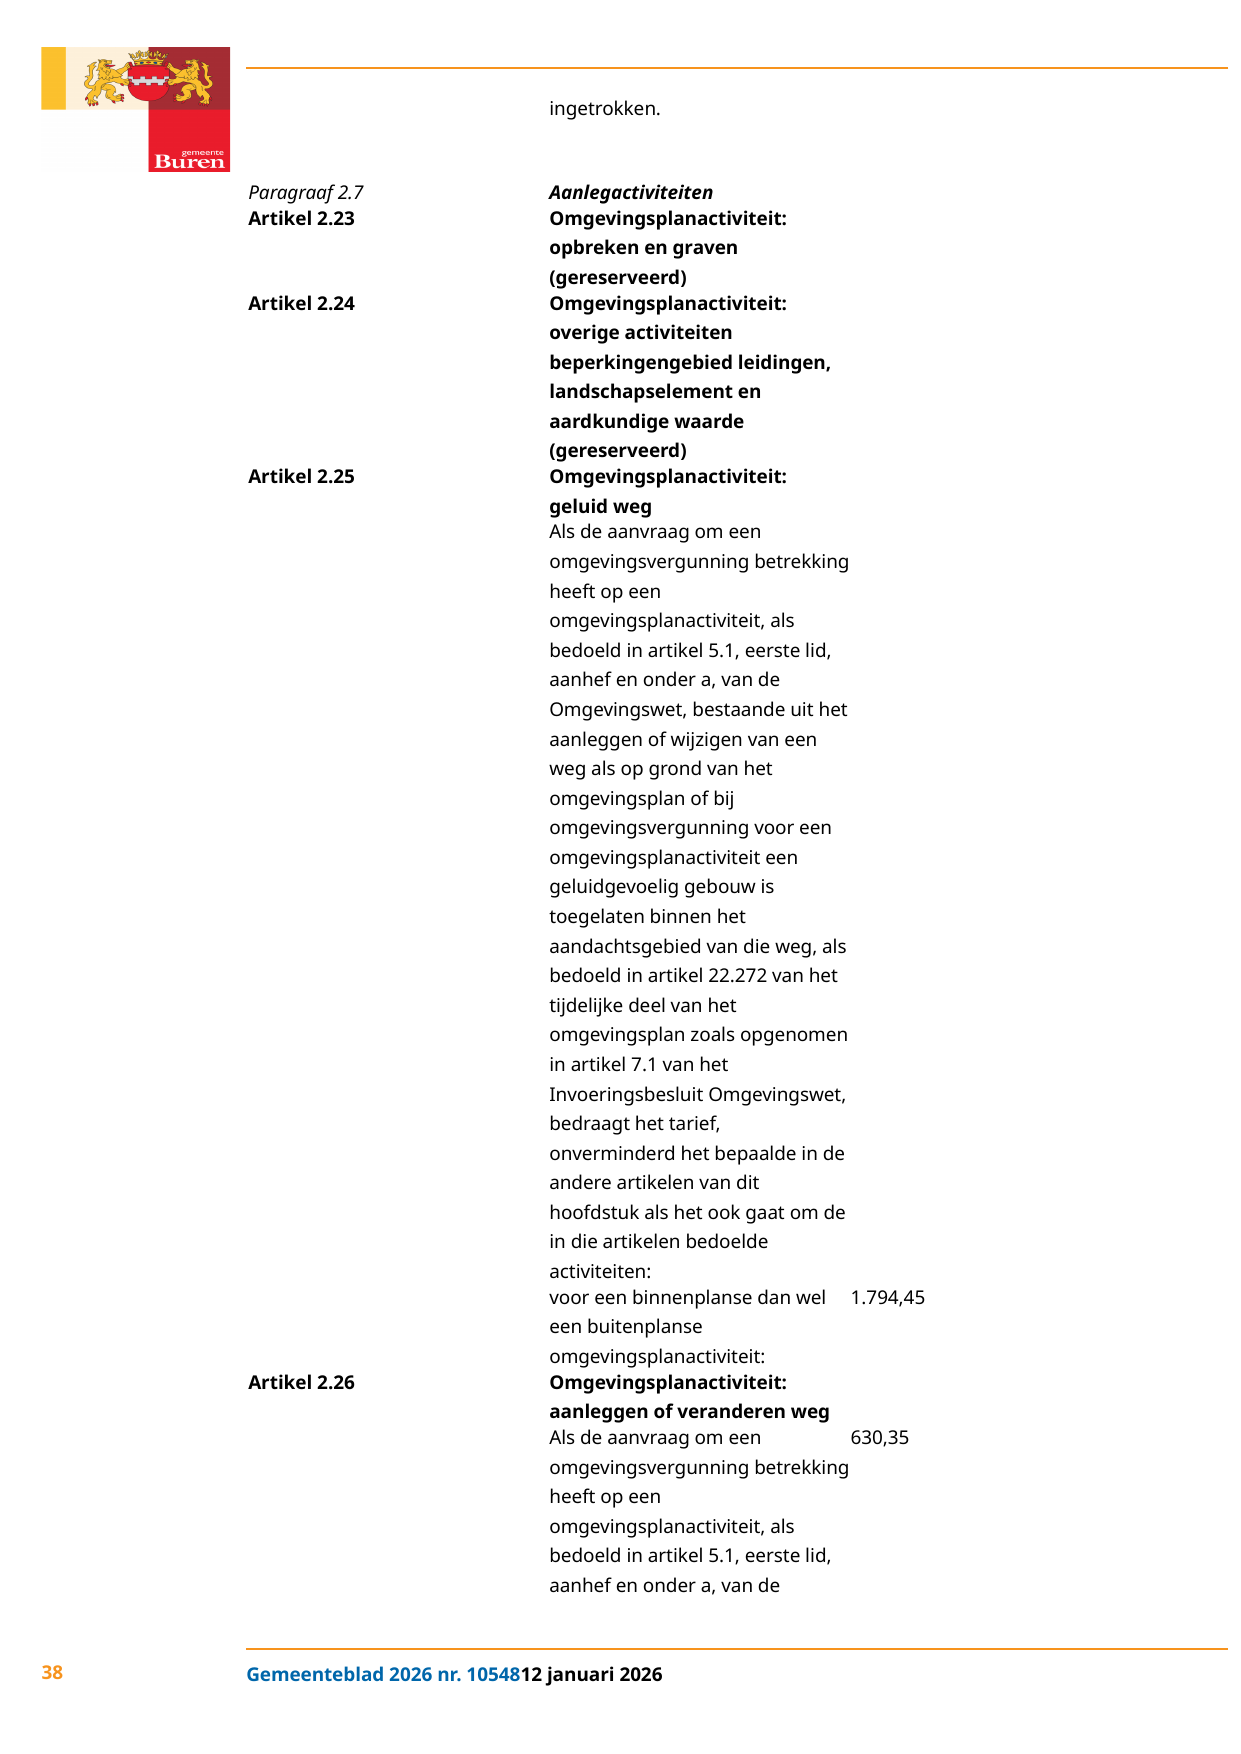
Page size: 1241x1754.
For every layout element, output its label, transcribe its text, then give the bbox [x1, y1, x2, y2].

table_cell [248, 95, 549, 121]
table_cell [248, 1284, 549, 1369]
table_cell Omgevingsplanactiviteit: opbreken en graven (gereserveerd) [549, 205, 850, 290]
table_cell [549, 121, 850, 146]
table_cell [850, 1369, 1152, 1424]
table_cell Als de aanvraag om een omgevingsvergunning betrekking heeft op een omgevingsplanactiviteit, als bedoeld in artikel 5.1, eerste lid, aanhef en onder a, van de Omgevingswet, bestaande uit het aanleggen of wijzigen van een weg als op grond van het omgevingsplan of bij omgevingsvergunning voor een omgevingsplanactiviteit een geluidgevoelig gebouw is toegelaten binnen het aandachtsgebied van die weg, als bedoeld in artikel 22.272 van het tijdelijke deel van het omgevingsplan zoals opgenomen in artikel 7.1 van het Invoeringsbesluit Omgevingswet, bedraagt het tarief, onverminderd het bepaalde in de andere artikelen van dit hoofdstuk als het ook gaat om de in die artikelen bedoelde activiteiten: [549, 519, 850, 1284]
table_header [850, 179, 1152, 205]
table_cell Artikel 2.25 [248, 464, 549, 519]
table_cell 1.794,45 [850, 1284, 1152, 1369]
table_cell [248, 519, 549, 1284]
table_header Paragraaf 2.7 [248, 179, 549, 205]
table_cell [850, 290, 1152, 463]
table_cell voor een binnenplanse dan wel een buitenplanse omgevingsplanactiviteit: [549, 1284, 850, 1369]
table_cell [850, 121, 1152, 146]
table_cell ingetrokken. [549, 95, 850, 121]
table_cell [248, 121, 549, 146]
picture [41, 47, 231, 172]
table_header Aanlegactiviteiten [549, 179, 850, 205]
table_cell [850, 464, 1152, 519]
table_cell [850, 519, 1152, 1284]
table_cell Artikel 2.24 [248, 290, 549, 463]
table_cell [248, 1424, 549, 1598]
table_cell Omgevingsplanactiviteit: overige activiteiten beperkingengebied leidingen, landschapselement en aardkundige waarde (gereserveerd) [549, 290, 850, 463]
table_cell Als de aanvraag om een omgevingsvergunning betrekking heeft op een omgevingsplanactiviteit, als bedoeld in artikel 5.1, eerste lid, aanhef en onder a, van de [549, 1424, 850, 1598]
table_cell [850, 205, 1152, 290]
table_cell Artikel 2.26 [248, 1369, 549, 1424]
table_cell [850, 95, 1152, 121]
table_cell Omgevingsplanactiviteit: geluid weg [549, 464, 850, 519]
table_cell Artikel 2.23 [248, 205, 549, 290]
table_cell 630,35 [850, 1424, 1152, 1598]
table_cell Omgevingsplanactiviteit: aanleggen of veranderen weg [549, 1369, 850, 1424]
